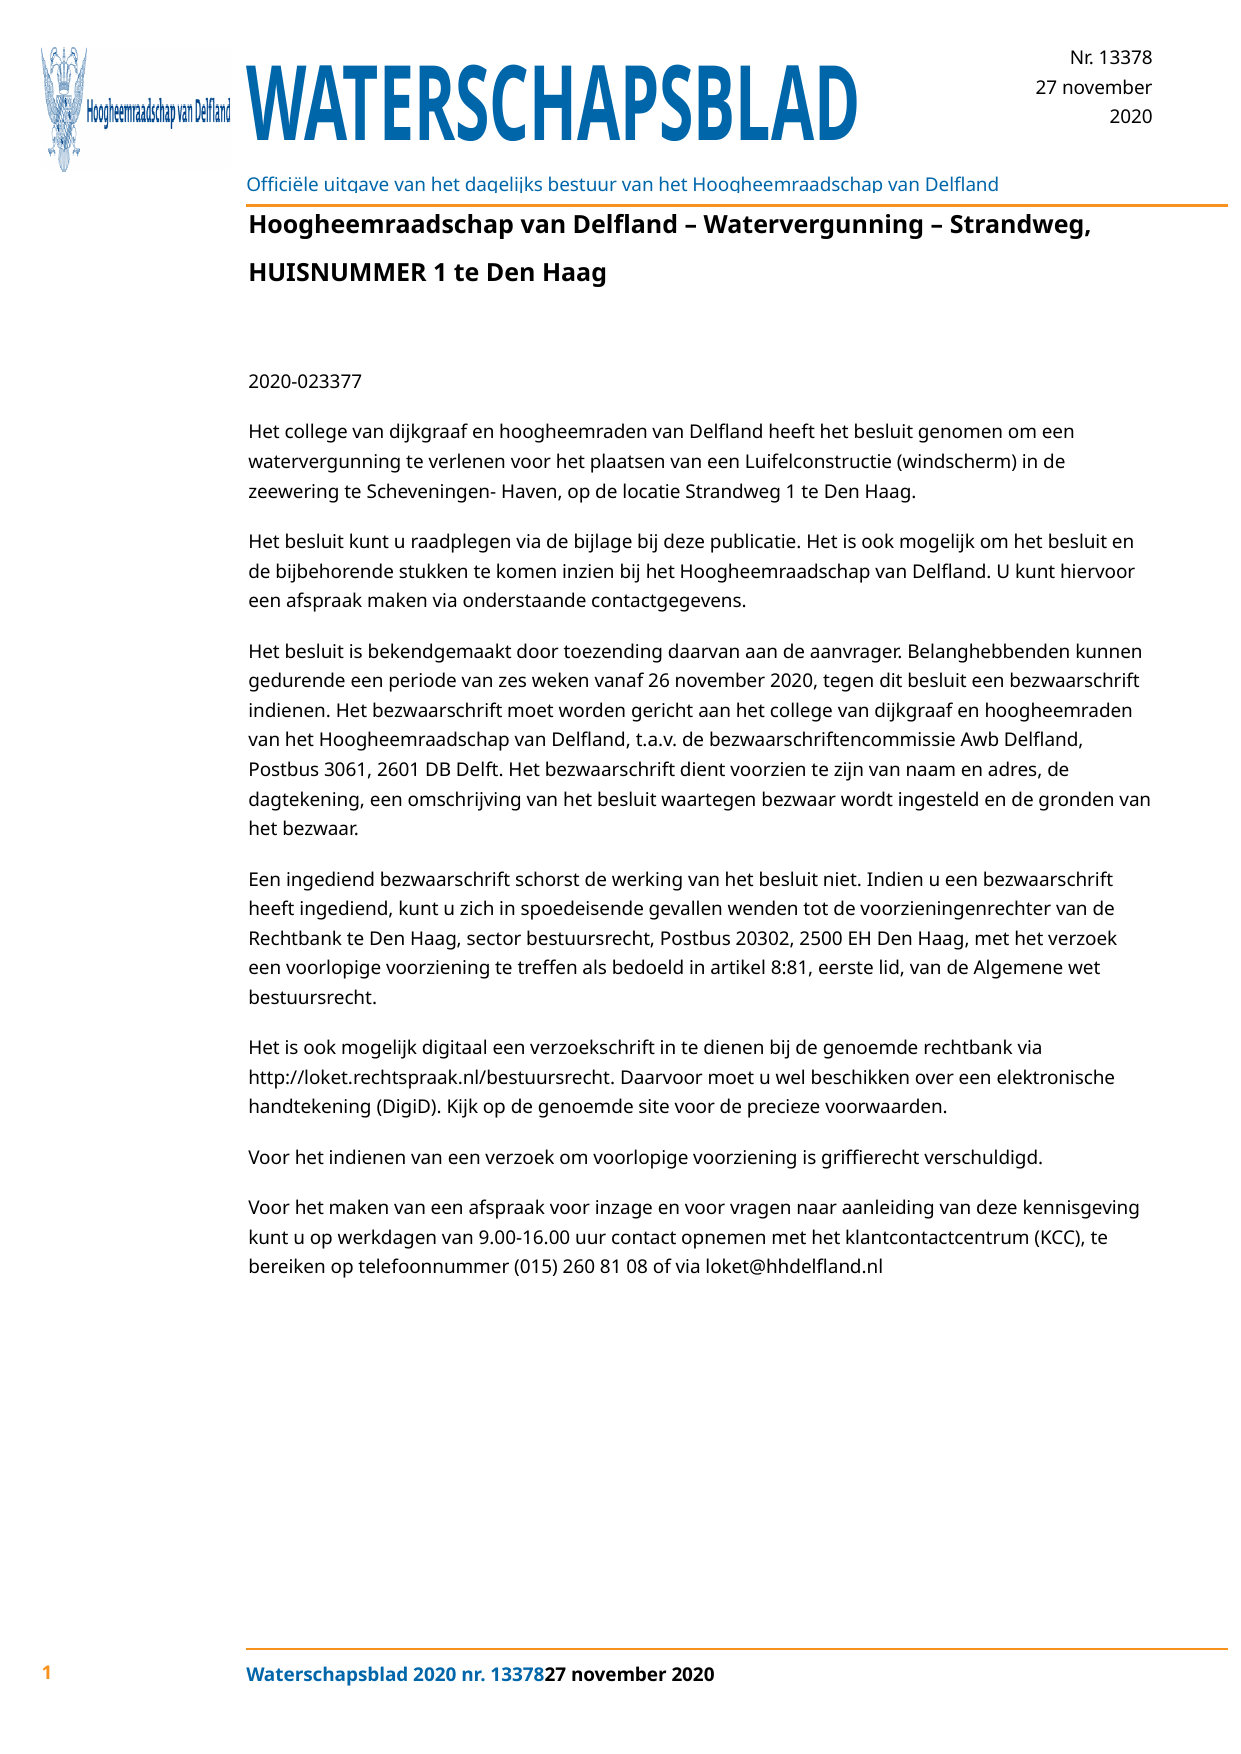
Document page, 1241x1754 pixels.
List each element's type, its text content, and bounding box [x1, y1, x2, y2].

text Hoogheemraadschap van Delfland – Watervergunning – Strandweg, HUISNUMMER 1 te Den Haag [248, 207, 1152, 288]
text Voor het indienen van een verzoek om voorlopige voorziening is griffierecht verschuldigd. [248, 1144, 1152, 1170]
text Het college van dijkgraaf en hoogheemraden van Delfland heeft het besluit genomen om een watervergunning te verlenen voor het plaatsen van een Luifelconstructie (windscherm) in de zeewering te Scheveningen- Haven, op de locatie Strandweg 1 te Den Haag. [248, 419, 1152, 504]
text Het besluit is bekendgemaakt door toezending daarvan aan de aanvrager. Belanghebbenden kunnen gedurende een periode van zes weken vanaf 26 november 2020, tegen dit besluit een bezwaarschrift indienen. Het bezwaarschrift moet worden gericht aan het college van dijkgraaf en hoogheemraden van het Hoogheemraadschap van Delfland, t.a.v. de bezwaarschriftencommissie Awb Delfland, Postbus 3061, 2601 DB Delft. Het bezwaarschrift dient voorzien te zijn van naam en adres, de dagtekening, een omschrijving van het besluit waartegen bezwaar wordt ingesteld en de gronden van het bezwaar. [248, 638, 1152, 841]
picture [41, 47, 231, 172]
text Het besluit kunt u raadplegen via de bijlage bij deze publicatie. Het is ook mogelijk om het besluit en de bijbehorende stukken te komen inzien bij het Hoogheemraadschap van Delfland. U kunt hiervoor een afspraak maken via onderstaande contactgegevens. [248, 528, 1152, 613]
text Voor het maken van een afspraak voor inzage en voor vragen naar aanleiding van deze kennisgeving kunt u op werkdagen van 9.00-16.00 uur contact opnemen met het klantcontactcentrum (KCC), te bereiken op telefoonnummer (015) 260 81 08 of via loket@hhdelfland.nl [248, 1194, 1152, 1279]
text 2020-023377 [248, 368, 1152, 394]
text Het is ook mogelijk digitaal een verzoekschrift in te dienen bij de genoemde rechtbank via http://loket.rechtspraak.nl/bestuursrecht. Daarvoor moet u wel beschikken over een elektronische handtekening (DigiD). Kijk op de genoemde site voor de precieze voorwaarden. [248, 1034, 1152, 1119]
text Een ingediend bezwaarschrift schorst de werking van het besluit niet. Indien u een bezwaarschrift heeft ingediend, kunt u zich in spoedeisende gevallen wenden tot de voorzieningenrechter van de Rechtbank te Den Haag, sector bestuursrecht, Postbus 20302, 2500 EH Den Haag, met het verzoek een voorlopige voorziening te treffen als bedoeld in artikel 8:81, eerste lid, van de Algemene wet bestuursrecht. [248, 866, 1152, 1010]
